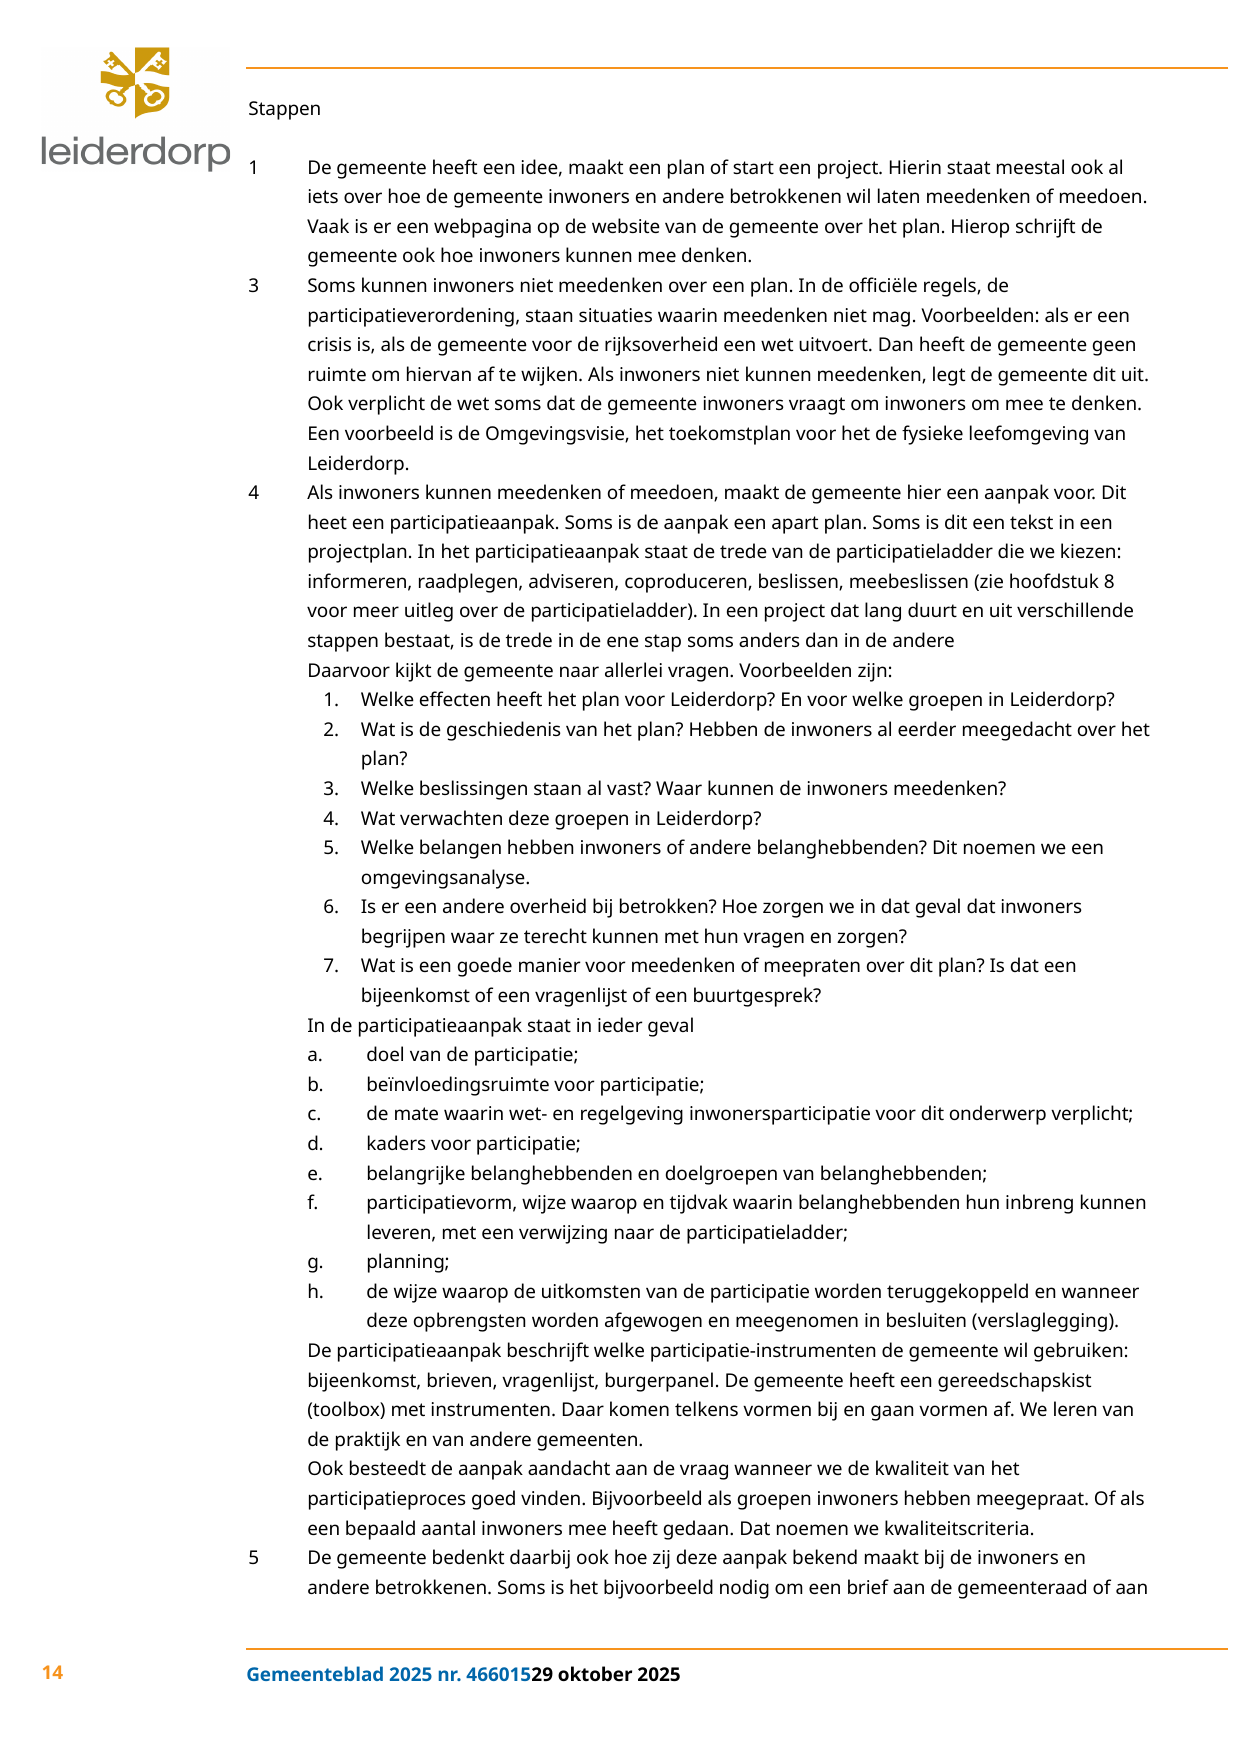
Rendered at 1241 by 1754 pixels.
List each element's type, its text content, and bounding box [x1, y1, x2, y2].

list Welke belangen hebben inwoners of andere belanghebbenden? Dit noemen we een omgevingsanalyse. [323, 834, 1152, 890]
list participatievorm, wijze waarop en tijdvak waarin belanghebbenden hun inbreng kunnen leveren, met een verwijzing naar de participatieladder; [307, 1189, 1152, 1245]
list Wat is de geschiedenis van het plan? Hebben de inwoners al eerder meegedacht over het plan? [323, 716, 1152, 771]
list Welke beslissingen staan al vast? Waar kunnen de inwoners meedenken? [323, 775, 1152, 801]
list Soms kunnen inwoners niet meedenken over een plan. In de officiële regels, de participatieverordening, staan situaties waarin meedenken niet mag. Voorbeelden: als er een crisis is, als de gemeente voor de rijksoverheid een wet uitvoert. Dan heeft de gemeente geen ruimte om hiervan af te wijken. Als inwoners niet kunnen meedenken, legt de gemeente dit uit. [248, 272, 1152, 387]
list Wat verwachten deze groepen in Leiderdorp? [323, 805, 1152, 831]
list doel van de participatie; [307, 1041, 1152, 1067]
list In de participatieaanpak staat in ieder geval [248, 1012, 1152, 1038]
list De participatieaanpak beschrijft welke participatie-instrumenten de gemeente wil gebruiken: bijeenkomst, brieven, vragenlijst, burgerpanel. De gemeente heeft een gereedschapskist (toolbox) met instrumenten. Daar komen telkens vormen bij en gaan vormen af. We leren van de praktijk en van andere gemeenten. [248, 1337, 1152, 1452]
list De gemeente bedenkt daarbij ook hoe zij deze aanpak bekend maakt bij de inwoners en andere betrokkenen. Soms is het bijvoorbeeld nodig om een brief aan de gemeenteraad of aan [248, 1544, 1152, 1600]
text Stappen [248, 95, 1152, 121]
list kaders voor participatie; [307, 1130, 1152, 1156]
list Is er een andere overheid bij betrokken? Hoe zorgen we in dat geval dat inwoners begrijpen waar ze terecht kunnen met hun vragen en zorgen? [323, 893, 1152, 949]
list Daarvoor kijkt de gemeente naar allerlei vragen. Voorbeelden zijn: [248, 657, 1152, 683]
list planning; [307, 1248, 1152, 1274]
list Ook verplicht de wet soms dat de gemeente inwoners vraagt om inwoners om mee te denken. Een voorbeeld is de Omgevingsvisie, het toekomstplan voor het de fysieke leefomgeving van Leiderdorp. [248, 391, 1152, 476]
list Ook besteedt de aanpak aandacht aan de vraag wanneer we de kwaliteit van het participatieproces goed vinden. Bijvoorbeeld als groepen inwoners hebben meegepraat. Of als een bepaald aantal inwoners mee heeft gedaan. Dat noemen we kwaliteitscriteria. [248, 1456, 1152, 1541]
list de mate waarin wet- en regelgeving inwonersparticipatie voor dit onderwerp verplicht; [307, 1101, 1152, 1126]
list Wat is een goede manier voor meedenken of meepraten over dit plan? Is dat een bijeenkomst of een vragenlijst of een buurtgesprek? [323, 953, 1152, 1008]
list beïnvloedingsruimte voor participatie; [307, 1071, 1152, 1097]
list Welke effecten heeft het plan voor Leiderdorp? En voor welke groepen in Leiderdorp? [323, 686, 1152, 712]
list de wijze waarop de uitkomsten van de participatie worden teruggekoppeld en wanneer deze opbrengsten worden afgewogen en meegenomen in besluiten (verslaglegging). [307, 1278, 1152, 1333]
picture [41, 47, 231, 172]
list Als inwoners kunnen meedenken of meedoen, maakt de gemeente hier een aanpak voor. Dit heet een participatieaanpak. Soms is de aanpak een apart plan. Soms is dit een tekst in een projectplan. In het participatieaanpak staat de trede van de participatieladder die we kiezen: informeren, raadplegen, adviseren, coproduceren, beslissen, meebeslissen (zie hoofdstuk 8 voor meer uitleg over de participatieladder). In een project dat lang duurt en uit verschillende stappen bestaat, is de trede in de ene stap soms anders dan in de andere [248, 479, 1152, 653]
list belangrijke belanghebbenden en doelgroepen van belanghebbenden; [307, 1160, 1152, 1186]
list De gemeente heeft een idee, maakt een plan of start een project. Hierin staat meestal ook al iets over hoe de gemeente inwoners en andere betrokkenen wil laten meedenken of meedoen. Vaak is er een webpagina op de website van de gemeente over het plan. Hierop schrijft de gemeente ook hoe inwoners kunnen mee denken. [248, 154, 1152, 268]
